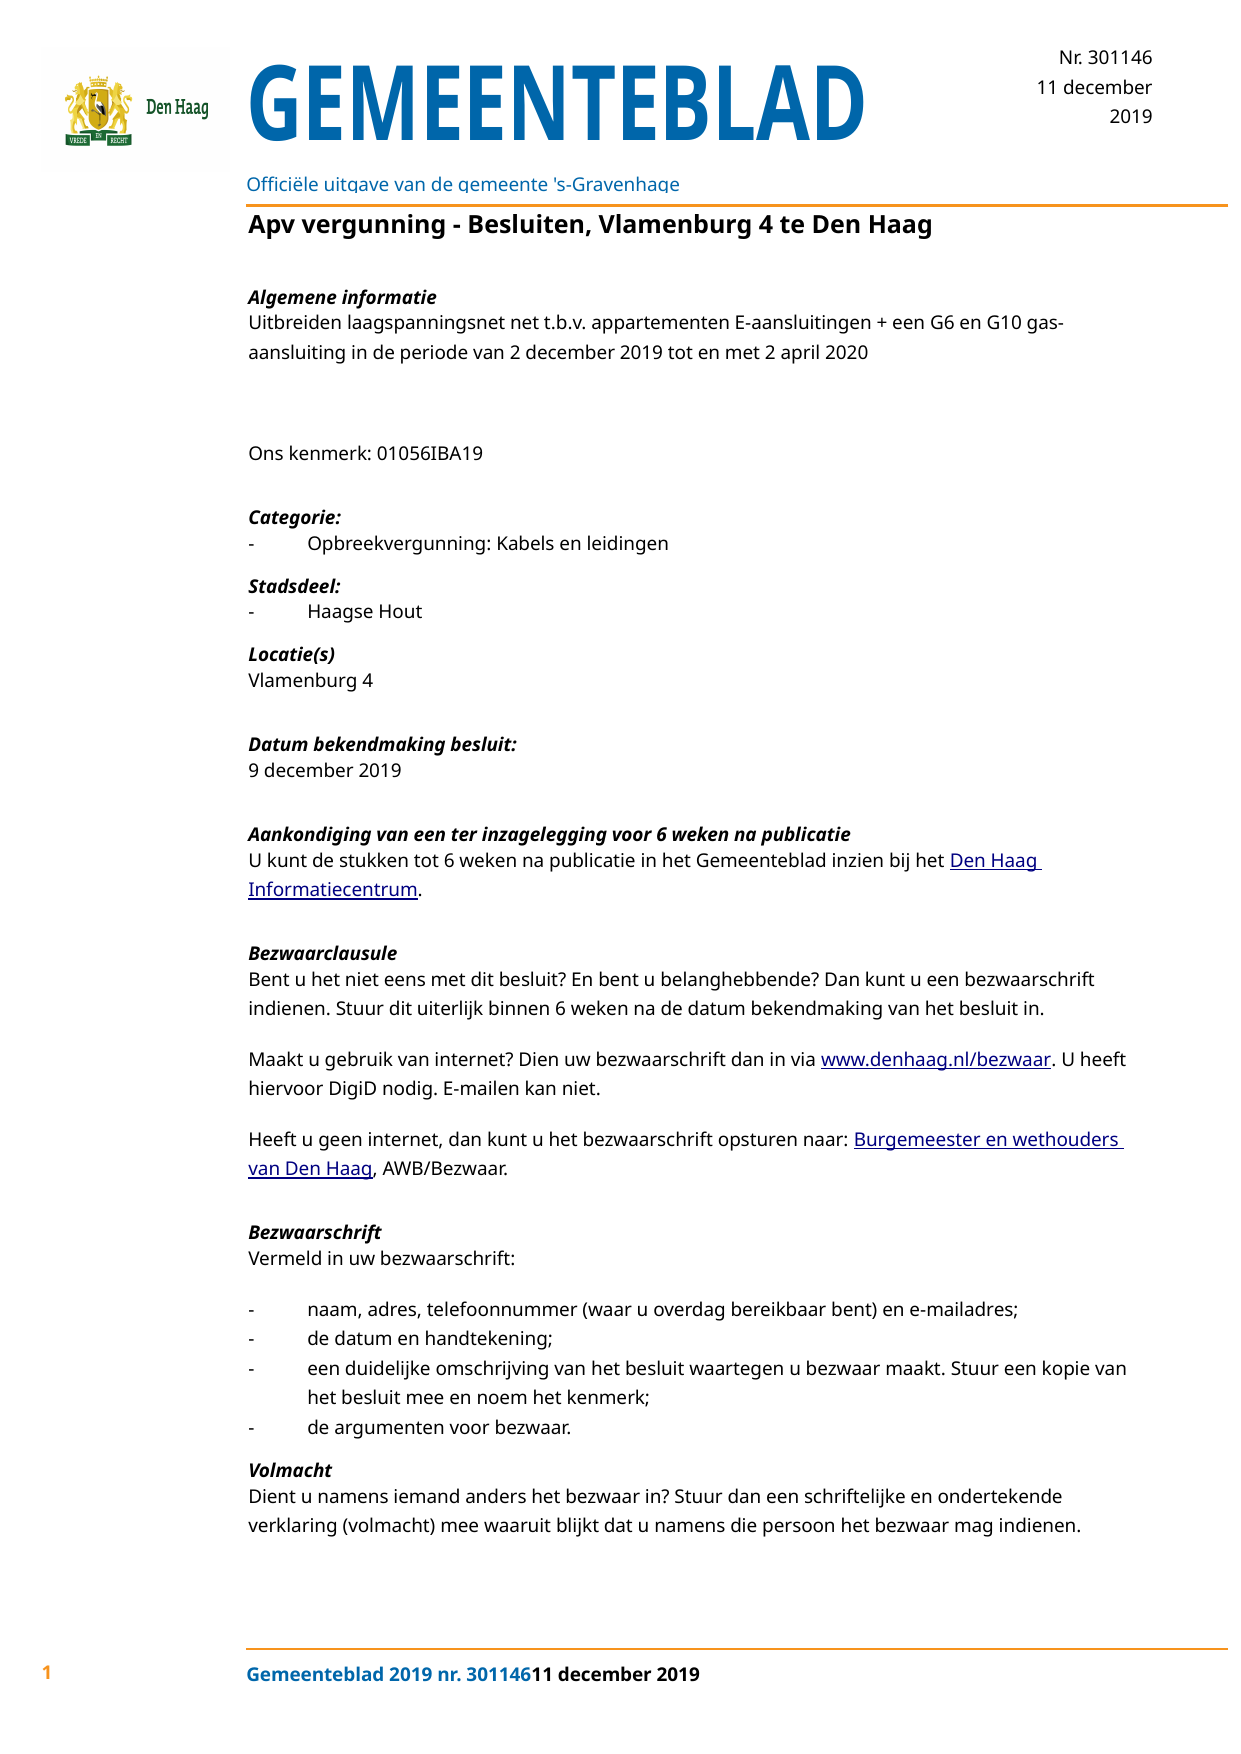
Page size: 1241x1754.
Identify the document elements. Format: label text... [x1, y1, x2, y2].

text Maakt u gebruik van internet? Dien uw bezwaarschrift dan in via www.denhaag.nl/bezwaar. U heeft hiervoor DigiD nodig. E-mailen kan niet. [248, 1046, 1152, 1101]
list de argumenten voor bezwaar. [248, 1414, 1152, 1440]
text 9 december 2019 [248, 757, 1152, 783]
text Volmacht [248, 1457, 1152, 1483]
text U kunt de stukken tot 6 weken na publicatie in het Gemeenteblad inzien bij het Den Haag Informatiecentrum. [248, 847, 1152, 902]
picture [41, 47, 231, 172]
text Aankondiging van een ter inzagelegging voor 6 weken na publicatie [248, 821, 1152, 847]
text Vlamenburg 4 [248, 667, 1152, 693]
text Bent u het niet eens met dit besluit? En bent u belanghebbende? Dan kunt u een bezwaarschrift indienen. Stuur dit uiterlijk binnen 6 weken na de datum bekendmaking van het besluit in. [248, 966, 1152, 1021]
list naam, adres, telefoonnummer (waar u overdag bereikbaar bent) en e-mailadres; [248, 1296, 1152, 1321]
text Uitbreiden laagspanningsnet net t.b.v. appartementen E-aansluitingen + een G6 en G10 gas-aansluiting in de periode van 2 december 2019 tot en met 2 april 2020 [248, 309, 1152, 365]
list de datum en handtekening; [248, 1325, 1152, 1351]
text Bezwaarschrift [248, 1219, 1152, 1245]
text Vermeld in uw bezwaarschrift: [248, 1245, 1152, 1271]
list een duidelijke omschrijving van het besluit waartegen u bezwaar maakt. Stuur een kopie van het besluit mee en noem het kenmerk; [248, 1355, 1152, 1410]
text Categorie: [248, 504, 1152, 530]
text Locatie(s) [248, 642, 1152, 667]
text Apv vergunning - Besluiten, Vlamenburg 4 te Den Haag [248, 207, 1152, 241]
list Opbreekvergunning: Kabels en leidingen [248, 530, 1152, 555]
text Ons kenmerk: 01056IBA19 [248, 440, 1152, 466]
text Algemene informatie [248, 284, 1152, 309]
text Heeft u geen internet, dan kunt u het bezwaarschrift opsturen naar: Burgemeester en wethouders van Den Haag, AWB/Bezwaar. [248, 1126, 1152, 1181]
text Stadsdeel: [248, 573, 1152, 598]
text Bezwaarclausule [248, 940, 1152, 966]
text Dient u namens iemand anders het bezwaar in? Stuur dan een schriftelijke en ondertekende verklaring (volmacht) mee waaruit blijkt dat u namens die persoon het bezwaar mag indienen. [248, 1483, 1152, 1538]
list Haagse Hout [248, 598, 1152, 624]
text Datum bekendmaking besluit: [248, 731, 1152, 757]
